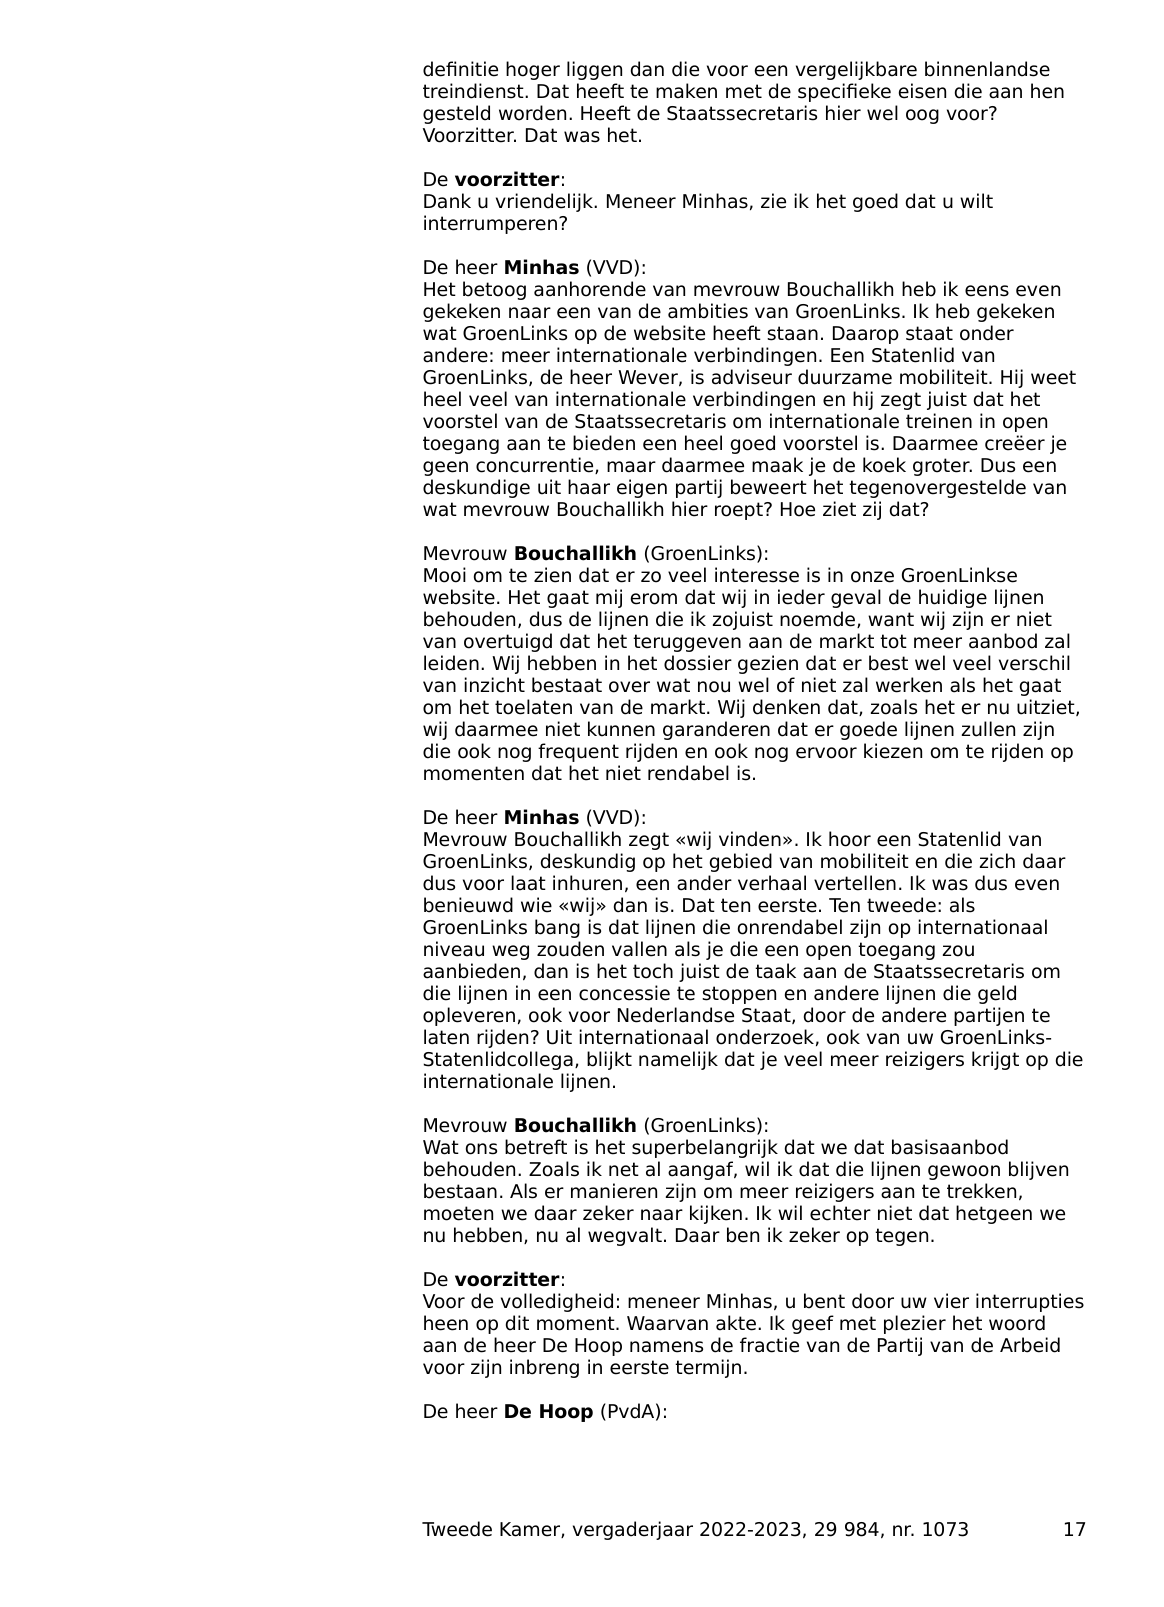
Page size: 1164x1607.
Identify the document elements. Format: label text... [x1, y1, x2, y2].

text definitie hoger liggen dan die voor een vergelijkbare binnenlandse treindienst. Dat heeft te maken met de specifieke eisen die aan hen gesteld worden. Heeft de Staatssecretaris hier wel oog voor? [422, 59, 1087, 125]
text De heer Minhas (VVD): [422, 257, 1087, 279]
text Wat ons betreft is het superbelangrijk dat we dat basisaanbod behouden. Zoals ik net al aangaf, wil ik dat die lijnen gewoon blijven bestaan. Als er manieren zijn om meer reizigers aan te trekken, moeten we daar zeker naar kijken. Ik wil echter niet dat hetgeen we nu hebben, nu al wegvalt. Daar ben ik zeker op tegen. [422, 1137, 1087, 1247]
text Het betoog aanhorende van mevrouw Bouchallikh heb ik eens even gekeken naar een van de ambities van GroenLinks. Ik heb gekeken wat GroenLinks op de website heeft staan. Daarop staat onder andere: meer internationale verbindingen. Een Statenlid van GroenLinks, de heer Wever, is adviseur duurzame mobiliteit. Hij weet heel veel van internationale verbindingen en hij zegt juist dat het voorstel van de Staatssecretaris om internationale treinen in open toegang aan te bieden een heel goed voorstel is. Daarmee creëer je geen concurrentie, maar daarmee maak je de koek groter. Dus een deskundige uit haar eigen partij beweert het tegenovergestelde van wat mevrouw Bouchallikh hier roept? Hoe ziet zij dat? [422, 279, 1087, 521]
text De heer Minhas (VVD): [422, 807, 1087, 829]
text Voor de volledigheid: meneer Minhas, u bent door uw vier interrupties heen op dit moment. Waarvan akte. Ik geef met plezier het woord aan de heer De Hoop namens de fractie van de Partij van de Arbeid voor zijn inbreng in eerste termijn. [422, 1291, 1087, 1379]
text Mevrouw Bouchallikh (GroenLinks): [422, 543, 1087, 565]
text Mevrouw Bouchallikh (GroenLinks): [422, 1115, 1087, 1137]
text Mooi om te zien dat er zo veel interesse is in onze GroenLinkse website. Het gaat mij erom dat wij in ieder geval de huidige lijnen behouden, dus de lijnen die ik zojuist noemde, want wij zijn er niet van overtuigd dat het teruggeven aan de markt tot meer aanbod zal leiden. Wij hebben in het dossier gezien dat er best wel veel verschil van inzicht bestaat over wat nou wel of niet zal werken als het gaat om het toelaten van de markt. Wij denken dat, zoals het er nu uitziet, wij daarmee niet kunnen garanderen dat er goede lijnen zullen zijn die ook nog frequent rijden en ook nog ervoor kiezen om te rijden op momenten dat het niet rendabel is. [422, 565, 1087, 785]
text Mevrouw Bouchallikh zegt «wij vinden». Ik hoor een Statenlid van GroenLinks, deskundig op het gebied van mobiliteit en die zich daar dus voor laat inhuren, een ander verhaal vertellen. Ik was dus even benieuwd wie «wij» dan is. Dat ten eerste. Ten tweede: als GroenLinks bang is dat lijnen die onrendabel zijn op internationaal niveau weg zouden vallen als je die een open toegang zou aanbieden, dan is het toch juist de taak aan de Staatssecretaris om die lijnen in een concessie te stoppen en andere lijnen die geld opleveren, ook voor Nederlandse Staat, door de andere partijen te laten rijden? Uit internationaal onderzoek, ook van uw GroenLinks-Statenlidcollega, blijkt namelijk dat je veel meer reizigers krijgt op die internationale lijnen. [422, 829, 1087, 1093]
text De voorzitter: [422, 1269, 1087, 1291]
text Dank u vriendelijk. Meneer Minhas, zie ik het goed dat u wilt interrumperen? [422, 191, 1087, 235]
text De voorzitter: [422, 169, 1087, 191]
text De heer De Hoop (PvdA): [422, 1401, 1087, 1423]
text Voorzitter. Dat was het. [422, 125, 1087, 147]
